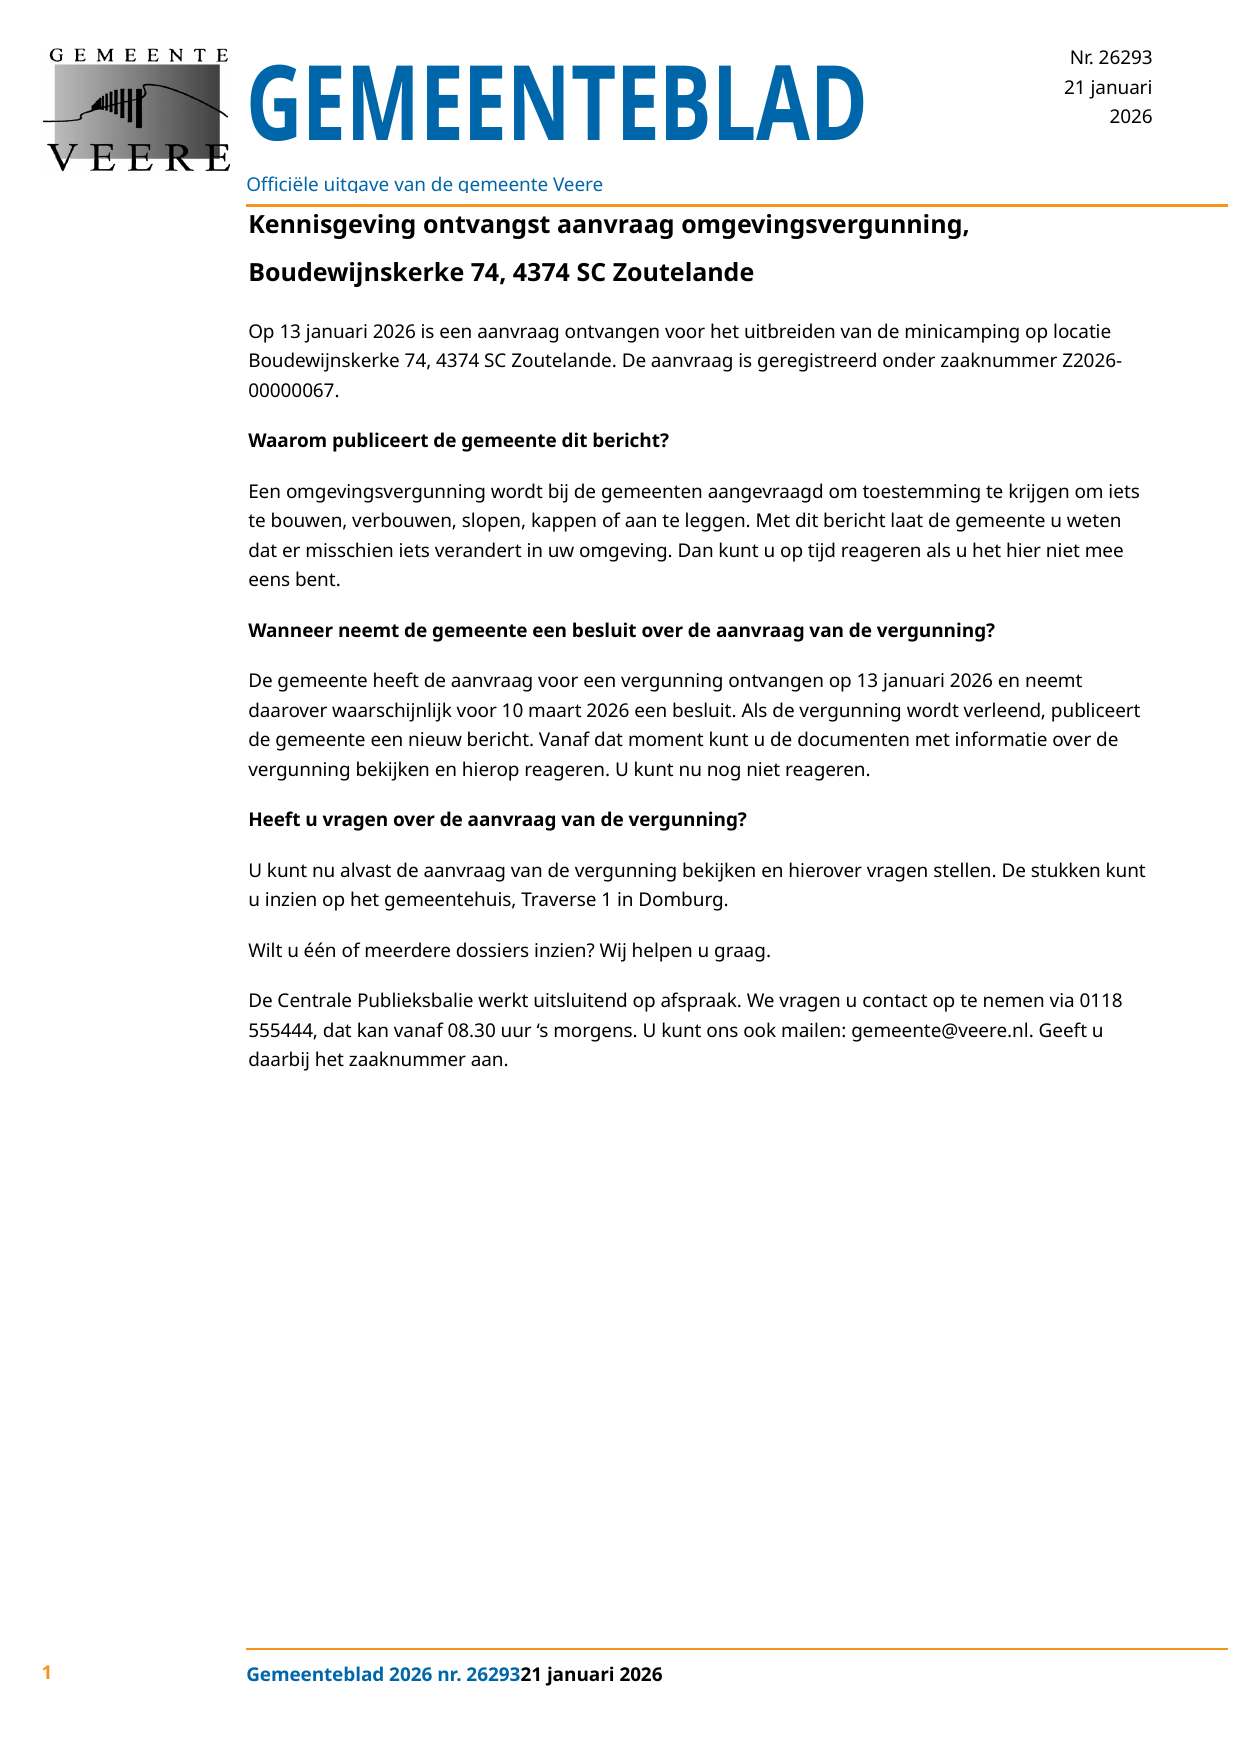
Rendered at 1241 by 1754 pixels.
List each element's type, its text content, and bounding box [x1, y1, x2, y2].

text De gemeente heeft de aanvraag voor een vergunning ontvangen op 13 januari 2026 en neemt daarover waarschijnlijk voor 10 maart 2026 een besluit. Als de vergunning wordt verleend, publiceert de gemeente een nieuw bericht. Vanaf dat moment kunt u de documenten met informatie over de vergunning bekijken en hierop reageren. U kunt nu nog niet reageren. [248, 667, 1152, 782]
text Heeft u vragen over de aanvraag van de vergunning? [248, 807, 1152, 832]
text Kennisgeving ontvangst aanvraag omgevingsvergunning, Boudewijnskerke 74, 4374 SC Zoutelande [248, 207, 1152, 288]
text De Centrale Publieksbalie werkt uitsluitend op afspraak. We vragen u contact op te nemen via 0118 555444, dat kan vanaf 08.30 uur ‘s morgens. U kunt ons ook mailen: gemeente@veere.nl. Geeft u daarbij het zaaknummer aan. [248, 987, 1152, 1072]
text Wilt u één of meerdere dossiers inzien? Wij helpen u graag. [248, 937, 1152, 963]
text Een omgevingsvergunning wordt bij de gemeenten aangevraagd om toestemming te krijgen om iets te bouwen, verbouwen, slopen, kappen of aan te leggen. Met dit bericht laat de gemeente u weten dat er misschien iets verandert in uw omgeving. Dan kunt u op tijd reageren als u het hier niet mee eens bent. [248, 478, 1152, 592]
text Wanneer neemt de gemeente een besluit over de aanvraag van de vergunning? [248, 617, 1152, 643]
text Waarom publiceert de gemeente dit bericht? [248, 427, 1152, 453]
picture [41, 47, 231, 172]
text Op 13 januari 2026 is een aanvraag ontvangen voor het uitbreiden van de minicamping op locatie Boudewijnskerke 74, 4374 SC Zoutelande. De aanvraag is geregistreerd onder zaaknummer Z2026-00000067. [248, 318, 1152, 403]
text U kunt nu alvast de aanvraag van de vergunning bekijken en hierover vragen stellen. De stukken kunt u inzien op het gemeentehuis, Traverse 1 in Domburg. [248, 857, 1152, 912]
